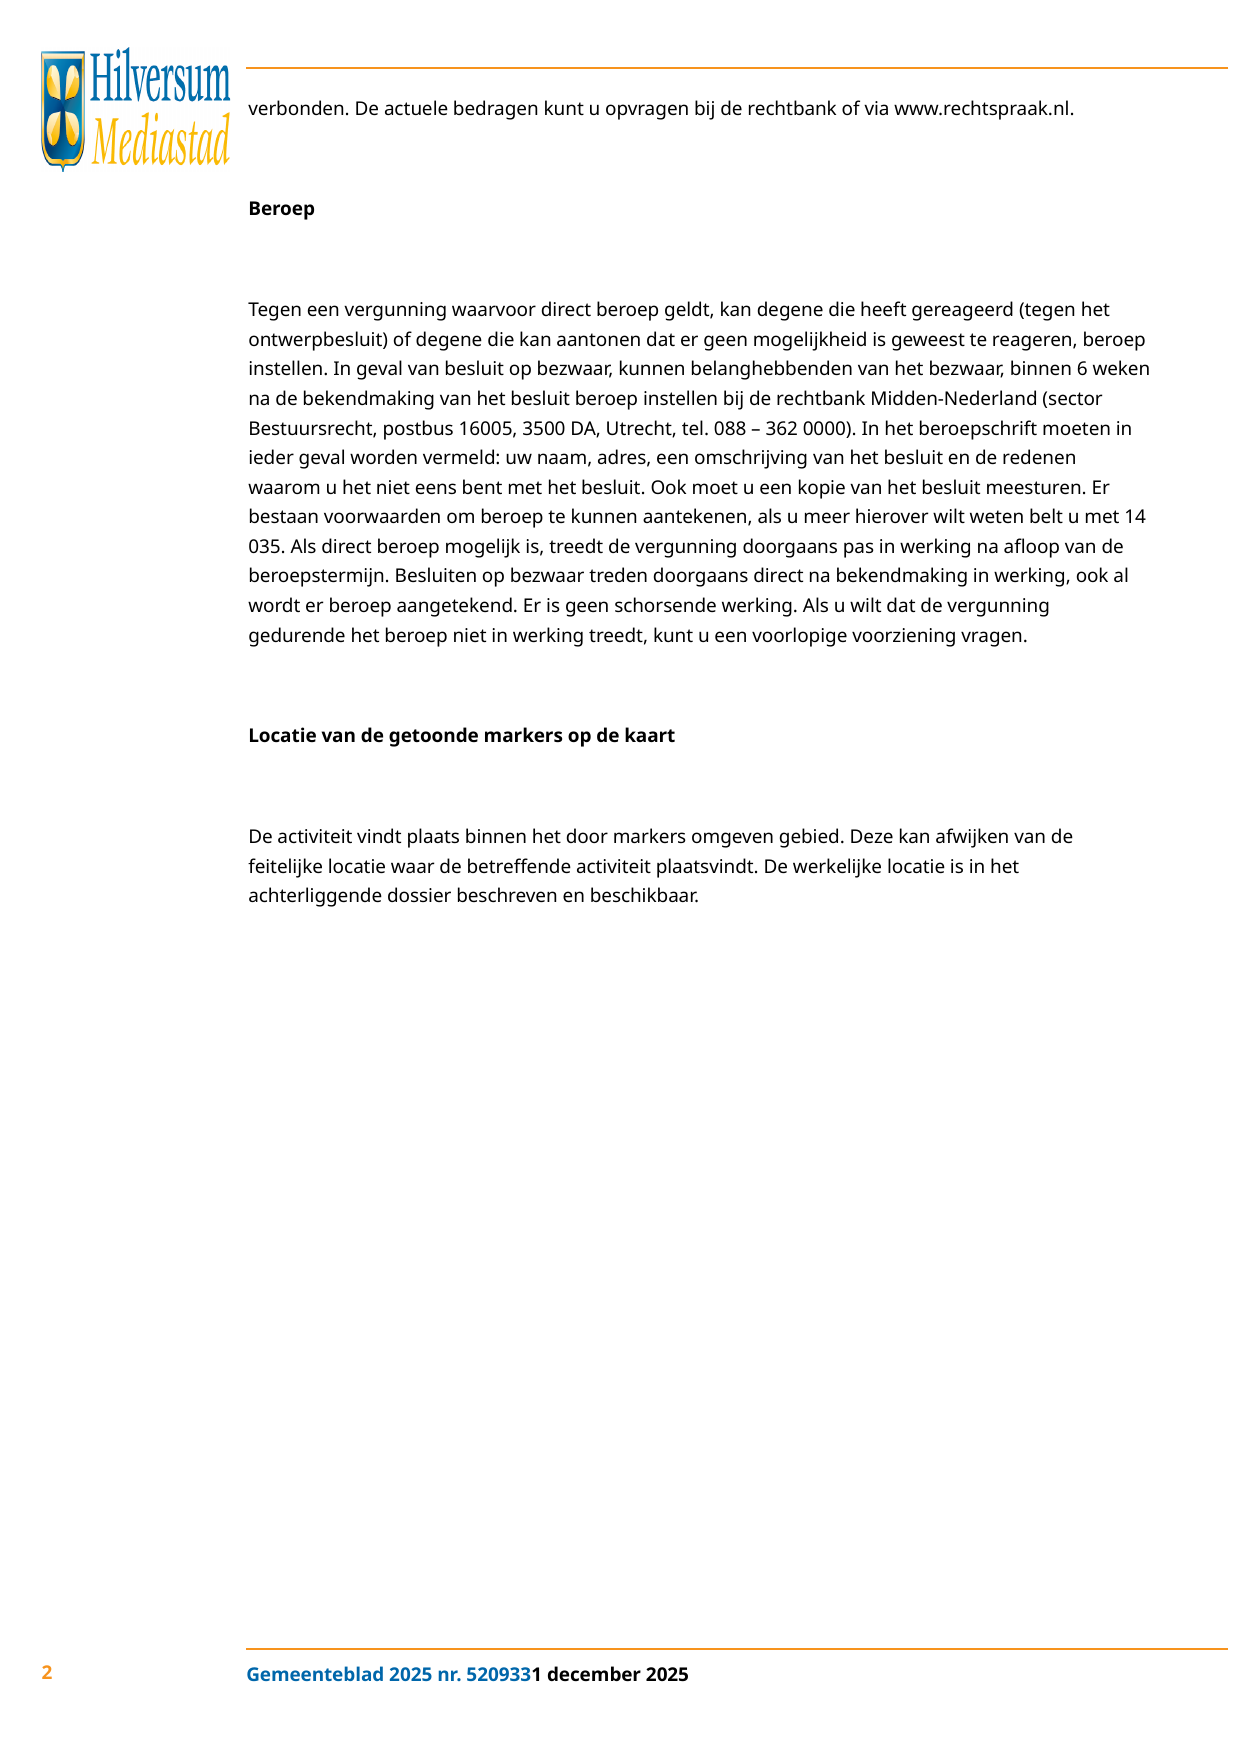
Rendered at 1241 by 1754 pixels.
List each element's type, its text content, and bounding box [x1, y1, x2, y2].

text De activiteit vindt plaats binnen het door markers omgeven gebied. Deze kan afwijken van de feitelijke locatie waar de betreffende activiteit plaatsvindt. De werkelijke locatie is in het achterliggende dossier beschreven en beschikbaar. [248, 823, 1152, 908]
text Locatie van de getoonde markers op de kaart [248, 723, 1152, 748]
text Beroep [248, 196, 1152, 221]
text verbonden. De actuele bedragen kunt u opvragen bij de rechtbank of via www.rechtspraak.nl. [248, 95, 1152, 121]
picture [41, 47, 231, 172]
text Tegen een vergunning waarvoor direct beroep geldt, kan degene die heeft gereageerd (tegen het ontwerpbesluit) of degene die kan aantonen dat er geen mogelijkheid is geweest te reageren, beroep instellen. In geval van besluit op bezwaar, kunnen belanghebbenden van het bezwaar, binnen 6 weken na de bekendmaking van het besluit beroep instellen bij de rechtbank Midden-Nederland (sector Bestuursrecht, postbus 16005, 3500 DA, Utrecht, tel. 088 – 362 0000). In het beroepschrift moeten in ieder geval worden vermeld: uw naam, adres, een omschrijving van het besluit en de redenen waarom u het niet eens bent met het besluit. Ook moet u een kopie van het besluit meesturen. Er bestaan voorwaarden om beroep te kunnen aantekenen, als u meer hierover wilt weten belt u met 14 035. Als direct beroep mogelijk is, treedt de vergunning doorgaans pas in werking na afloop van de beroepstermijn. Besluiten op bezwaar treden doorgaans direct na bekendmaking in werking, ook al wordt er beroep aangetekend. Er is geen schorsende werking. Als u wilt dat de vergunning gedurende het beroep niet in werking treedt, kunt u een voorlopige voorziening vragen. [248, 296, 1152, 648]
